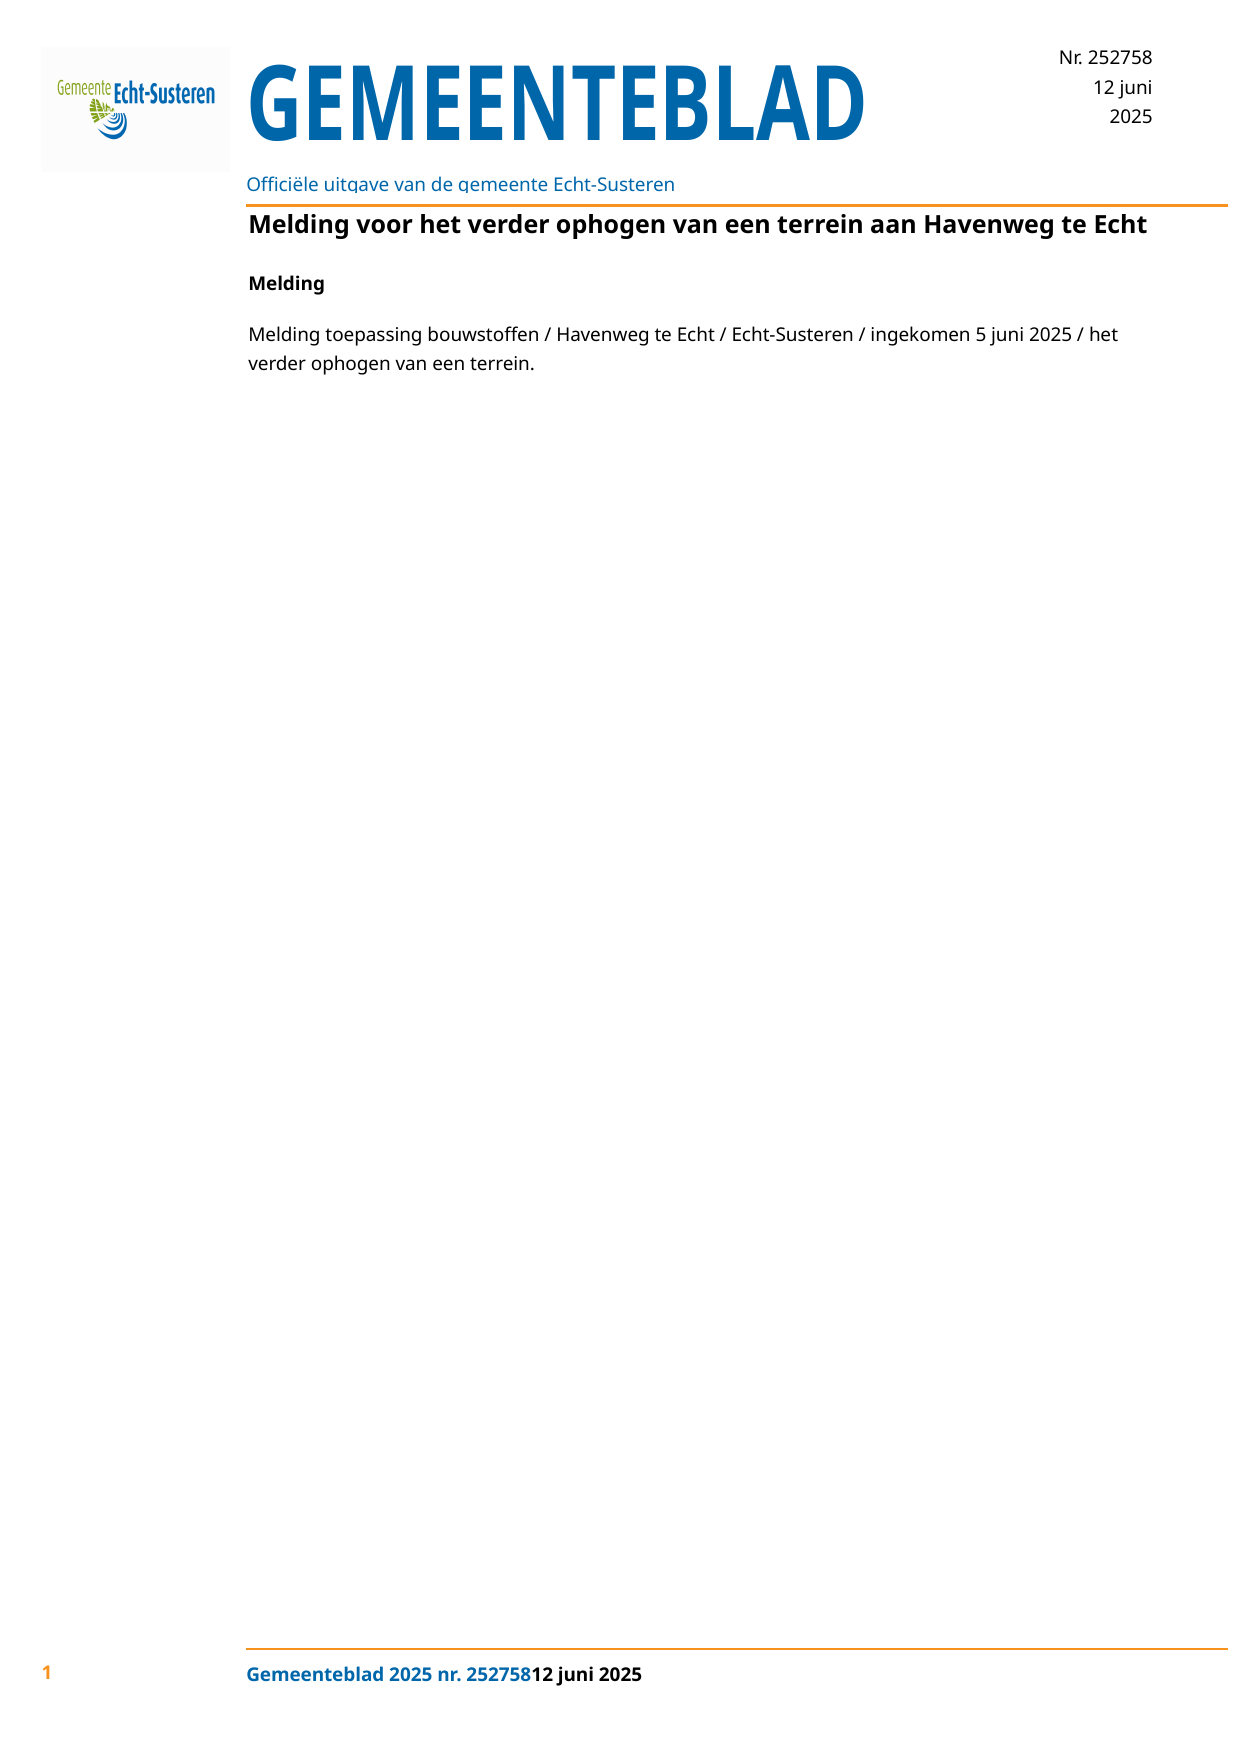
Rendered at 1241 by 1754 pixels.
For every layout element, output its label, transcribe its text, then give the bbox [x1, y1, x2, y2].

picture [41, 47, 231, 172]
text Melding toepassing bouwstoffen / Havenweg te Echt / Echt-Susteren / ingekomen 5 juni 2025 / het verder ophogen van een terrein. [248, 321, 1152, 376]
text Melding voor het verder ophogen van een terrein aan Havenweg te Echt [248, 207, 1152, 241]
text Melding [248, 270, 1152, 296]
